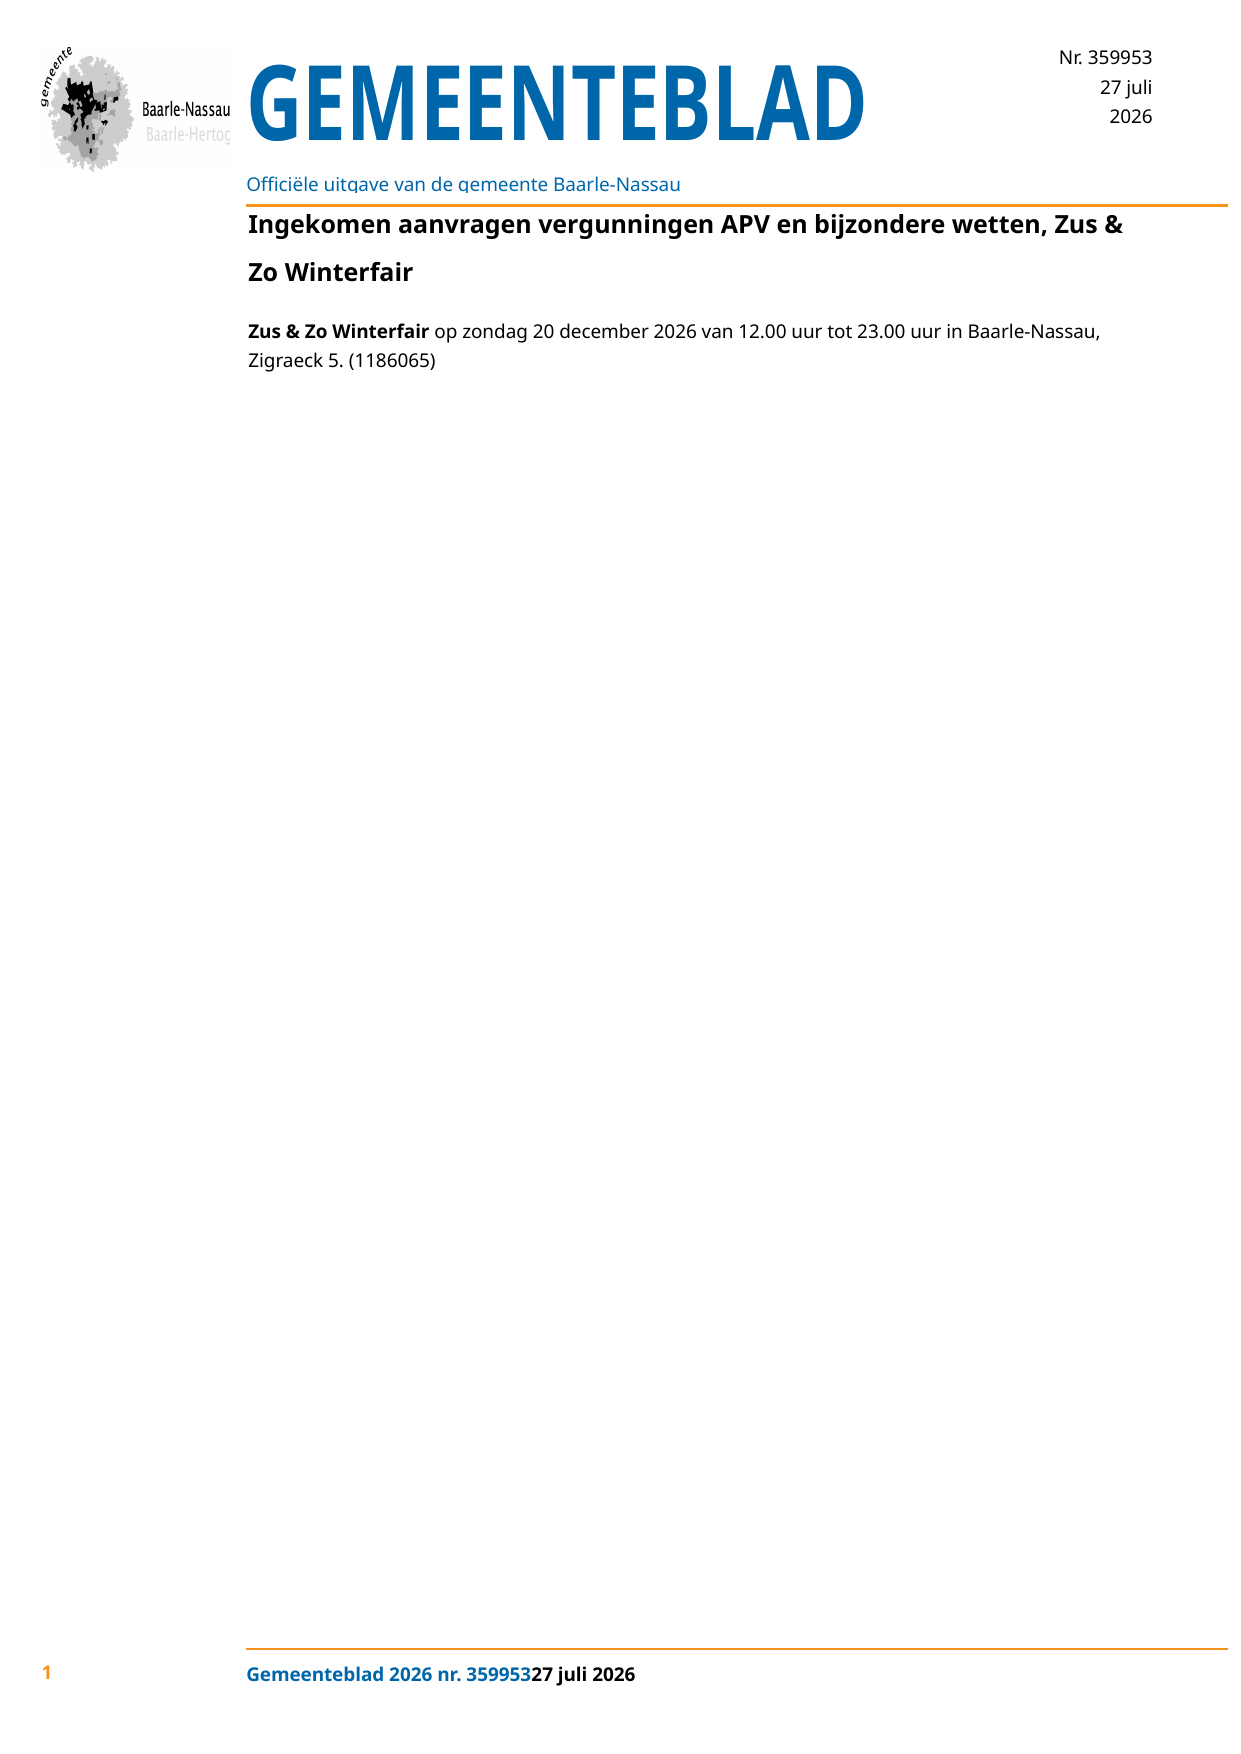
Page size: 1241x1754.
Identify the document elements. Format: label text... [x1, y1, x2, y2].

text Zus & Zo Winterfair op zondag 20 december 2026 van 12.00 uur tot 23.00 uur in Baarle-Nassau, Zigraeck 5. (1186065) [248, 318, 1152, 373]
picture [41, 47, 231, 172]
text Ingekomen aanvragen vergunningen APV en bijzondere wetten, Zus & Zo Winterfair [248, 207, 1152, 288]
